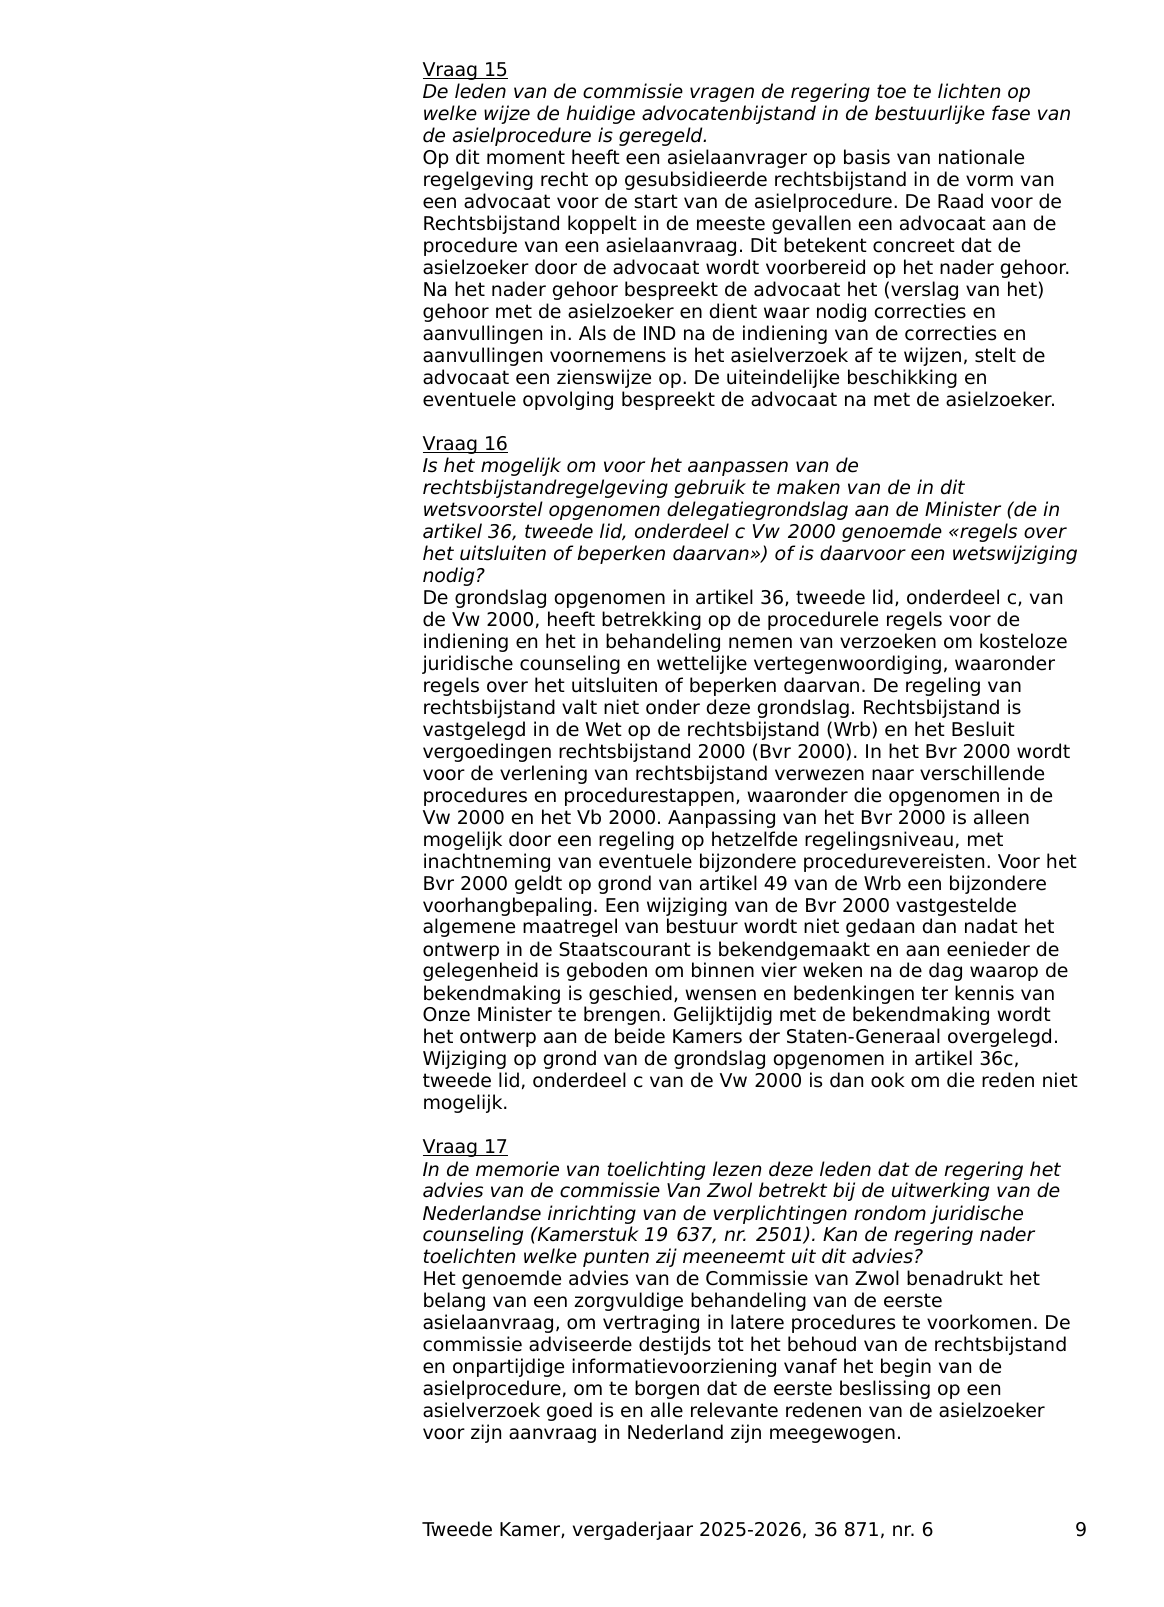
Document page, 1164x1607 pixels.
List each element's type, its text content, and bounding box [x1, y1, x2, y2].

text In de memorie van toelichting lezen deze leden dat de regering het advies van de commissie Van Zwol betrekt bij de uitwerking van de Nederlandse inrichting van de verplichtingen rondom juridische counseling (Kamerstuk 19 637, nr. 2501). Kan de regering nader toelichten welke punten zij meeneemt uit dit advies? [422, 1158, 1087, 1268]
text De grondslag opgenomen in artikel 36, tweede lid, onderdeel c, van de Vw 2000, heeft betrekking op de procedurele regels voor de indiening en het in behandeling nemen van verzoeken om kosteloze juridische counseling en wettelijke vertegenwoordiging, waaronder regels over het uitsluiten of beperken daarvan. De regeling van rechtsbijstand valt niet onder deze grondslag. Rechtsbijstand is vastgelegd in de Wet op de rechtsbijstand (Wrb) en het Besluit vergoedingen rechtsbijstand 2000 (Bvr 2000). In het Bvr 2000 wordt voor de verlening van rechtsbijstand verwezen naar verschillende procedures en procedurestappen, waaronder die opgenomen in de Vw 2000 en het Vb 2000. Aanpassing van het Bvr 2000 is alleen mogelijk door een regeling op hetzelfde regelingsniveau, met inachtneming van eventuele bijzondere procedurevereisten. Voor het Bvr 2000 geldt op grond van artikel 49 van de Wrb een bijzondere voorhangbepaling. Een wijziging van de Bvr 2000 vastgestelde algemene maatregel van bestuur wordt niet gedaan dan nadat het ontwerp in de Staatscourant is bekendgemaakt en aan eenieder de gelegenheid is geboden om binnen vier weken na de dag waarop de bekendmaking is geschied, wensen en bedenkingen ter kennis van Onze Minister te brengen. Gelijktijdig met de bekendmaking wordt het ontwerp aan de beide Kamers der Staten-Generaal overgelegd. Wijziging op grond van de grondslag opgenomen in artikel 36c, tweede lid, onderdeel c van de Vw 2000 is dan ook om die reden niet mogelijk. [422, 587, 1087, 1114]
text Vraag 17 [422, 1136, 1087, 1158]
text Vraag 16 [422, 433, 1087, 455]
text De leden van de commissie vragen de regering toe te lichten op welke wijze de huidige advocatenbijstand in de bestuurlijke fase van de asielprocedure is geregeld. [422, 81, 1087, 147]
text Het genoemde advies van de Commissie van Zwol benadrukt het belang van een zorgvuldige behandeling van de eerste asielaanvraag, om vertraging in latere procedures te voorkomen. De commissie adviseerde destijds tot het behoud van de rechtsbijstand en onpartijdige informatievoorziening vanaf het begin van de asielprocedure, om te borgen dat de eerste beslissing op een asielverzoek goed is en alle relevante redenen van de asielzoeker voor zijn aanvraag in Nederland zijn meegewogen. [422, 1268, 1087, 1444]
text Vraag 15 [422, 59, 1087, 81]
text Is het mogelijk om voor het aanpassen van de rechtsbijstandregelgeving gebruik te maken van de in dit wetsvoorstel opgenomen delegatiegrondslag aan de Minister (de in artikel 36, tweede lid, onderdeel c Vw 2000 genoemde «regels over het uitsluiten of beperken daarvan») of is daarvoor een wetswijziging nodig? [422, 455, 1087, 587]
text Op dit moment heeft een asielaanvrager op basis van nationale regelgeving recht op gesubsidieerde rechtsbijstand in de vorm van een advocaat voor de start van de asielprocedure. De Raad voor de Rechtsbijstand koppelt in de meeste gevallen een advocaat aan de procedure van een asielaanvraag. Dit betekent concreet dat de asielzoeker door de advocaat wordt voorbereid op het nader gehoor. Na het nader gehoor bespreekt de advocaat het (verslag van het) gehoor met de asielzoeker en dient waar nodig correcties en aanvullingen in. Als de IND na de indiening van de correcties en aanvullingen voornemens is het asielverzoek af te wijzen, stelt de advocaat een zienswijze op. De uiteindelijke beschikking en eventuele opvolging bespreekt de advocaat na met de asielzoeker. [422, 147, 1087, 411]
